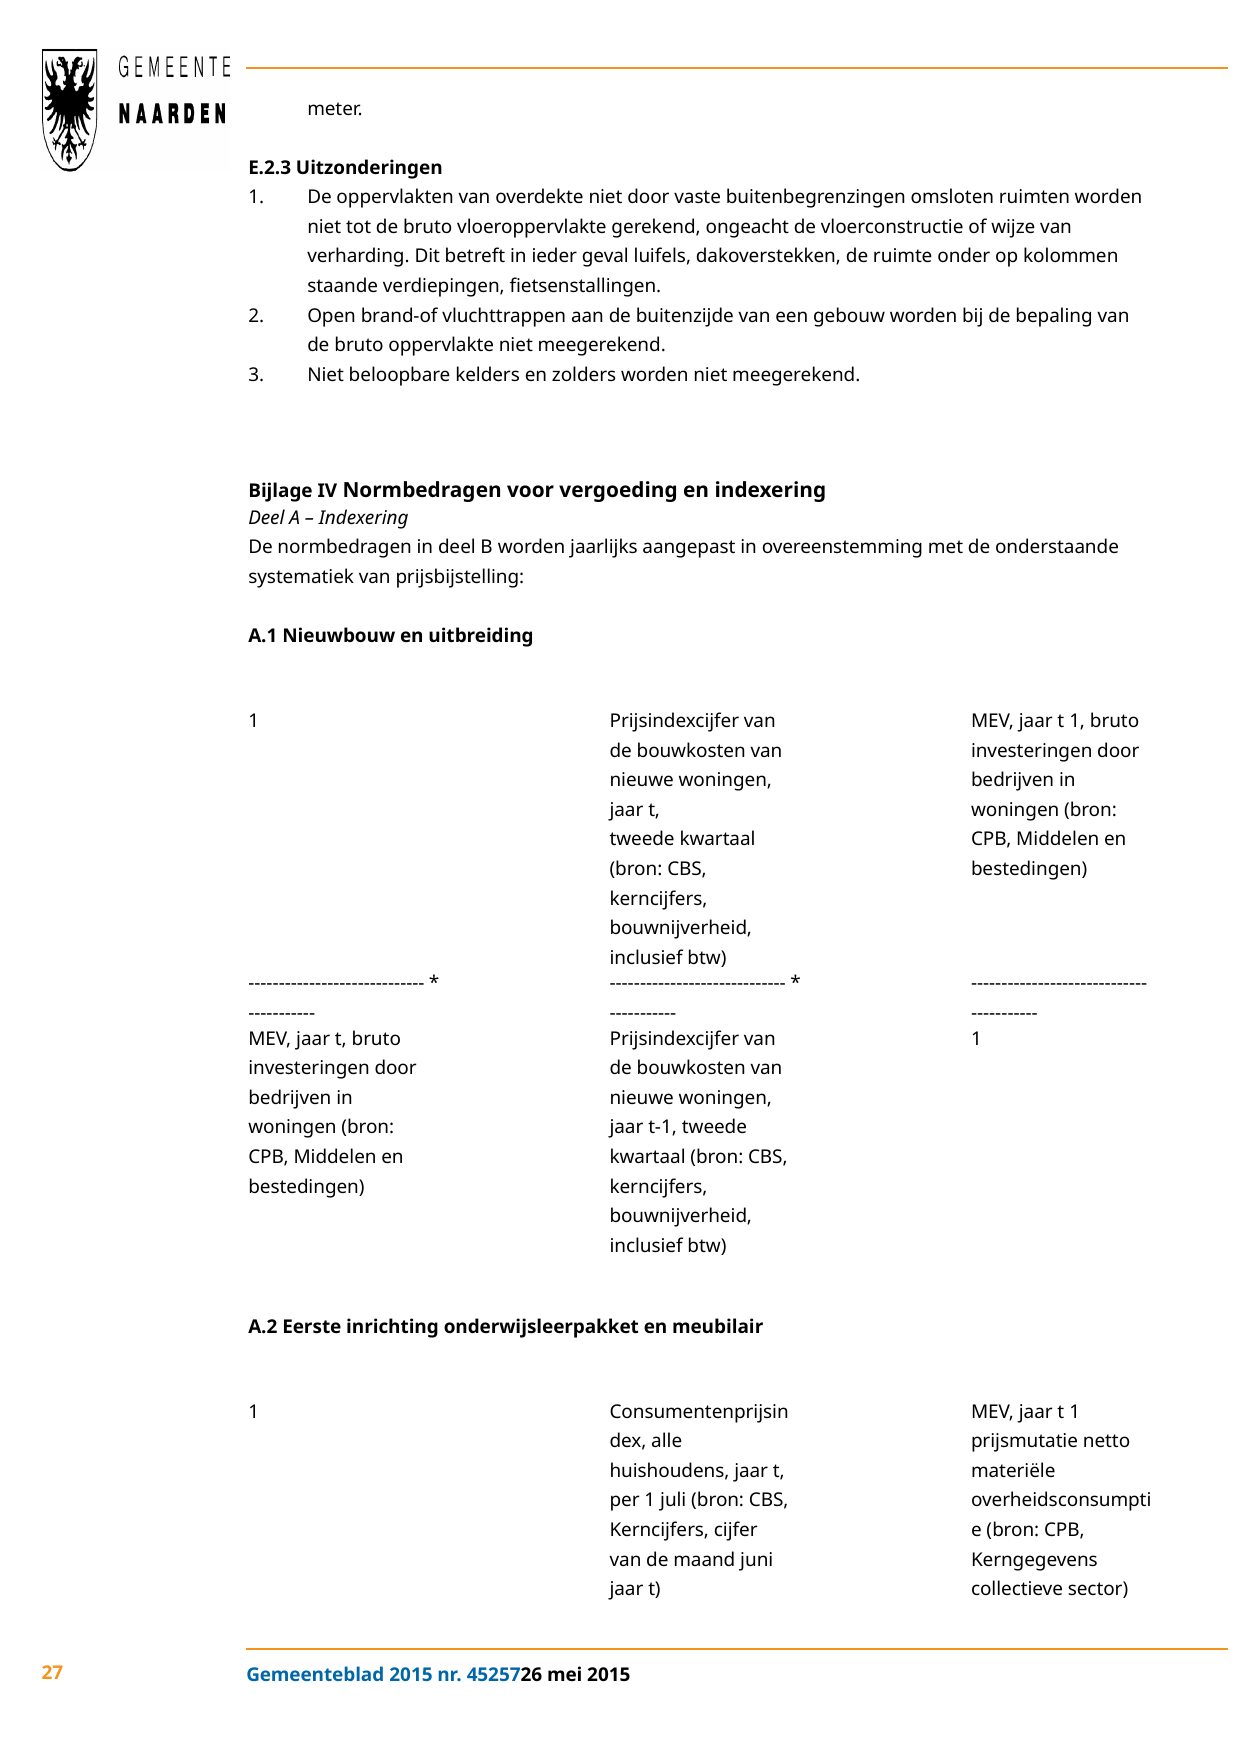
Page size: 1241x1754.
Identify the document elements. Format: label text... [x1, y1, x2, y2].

list Niet beloopbare kelders en zolders worden niet meegerekend. [248, 361, 1152, 387]
table_cell [429, 1025, 609, 1258]
table_cell ---------------------------------------- [971, 970, 1152, 1025]
table_cell 1 [971, 1025, 1152, 1258]
table_cell Prijsindexcijfer van de bouwkosten van nieuwe woningen, jaar t-1, tweede kwartaal (bron: CBS, kerncijfers, bouwnijverheid, inclusief btw) [609, 1025, 790, 1258]
table_header [429, 1398, 609, 1601]
table_header 1 [248, 1398, 429, 1601]
table_header 1 [248, 707, 429, 969]
list meter. [248, 95, 1152, 121]
table_cell * [429, 970, 609, 1025]
table_header Prijsindexcijfer van de bouwkosten van nieuwe woningen, jaar t, tweede kwartaal (bron: CBS, kerncijfers, bouwnijverheid, inclusief btw) [609, 707, 790, 969]
table_header [790, 707, 971, 969]
text Deel A – Indexering [248, 504, 1152, 530]
text A.2 Eerste inrichting onderwijsleerpakket en meubilair [248, 1313, 1152, 1339]
table_header [790, 1398, 971, 1601]
text Bijlage IV Normbedragen voor vergoeding en indexering [248, 476, 1152, 504]
table_header Consumentenprijsindex, alle huishoudens, jaar t, per 1 juli (bron: CBS, Kerncijfers, cijfer van de maand juni jaar t) [609, 1398, 790, 1601]
table_cell ---------------------------------------- [609, 970, 790, 1025]
text De normbedragen in deel B worden jaarlijks aangepast in overeenstemming met de onderstaande systematiek van prijsbijstelling: [248, 533, 1152, 589]
table_header MEV, jaar t 1 prijsmutatie netto materiële overheidsconsumptie (bron: CPB, Kerngegevens collectieve sector) [971, 1398, 1152, 1601]
table_header MEV, jaar t 1, bruto investeringen door bedrijven in woningen (bron: CPB, Middelen en bestedingen) [971, 707, 1152, 969]
list De oppervlakten van overdekte niet door vaste buitenbegrenzingen omsloten ruimten worden niet tot de bruto vloeroppervlakte gerekend, ongeacht de vloerconstructie of wijze van verharding. Dit betreft in ieder geval luifels, dakoverstekken, de ruimte onder op kolommen staande verdiepingen, fietsenstallingen. [248, 183, 1152, 298]
list Open brand-of vluchttrappen aan de buitenzijde van een gebouw worden bij de bepaling van de bruto oppervlakte niet meegerekend. [248, 302, 1152, 357]
table_cell ---------------------------------------- [248, 970, 429, 1025]
table_header [429, 707, 609, 969]
picture [41, 47, 231, 172]
text E.2.3 Uitzonderingen [248, 154, 1152, 180]
table_cell MEV, jaar t, bruto investeringen door bedrijven in woningen (bron: CPB, Middelen en bestedingen) [248, 1025, 429, 1258]
table_cell [790, 1025, 971, 1258]
text A.1 Nieuwbouw en uitbreiding [248, 622, 1152, 648]
table_cell * [790, 970, 971, 1025]
